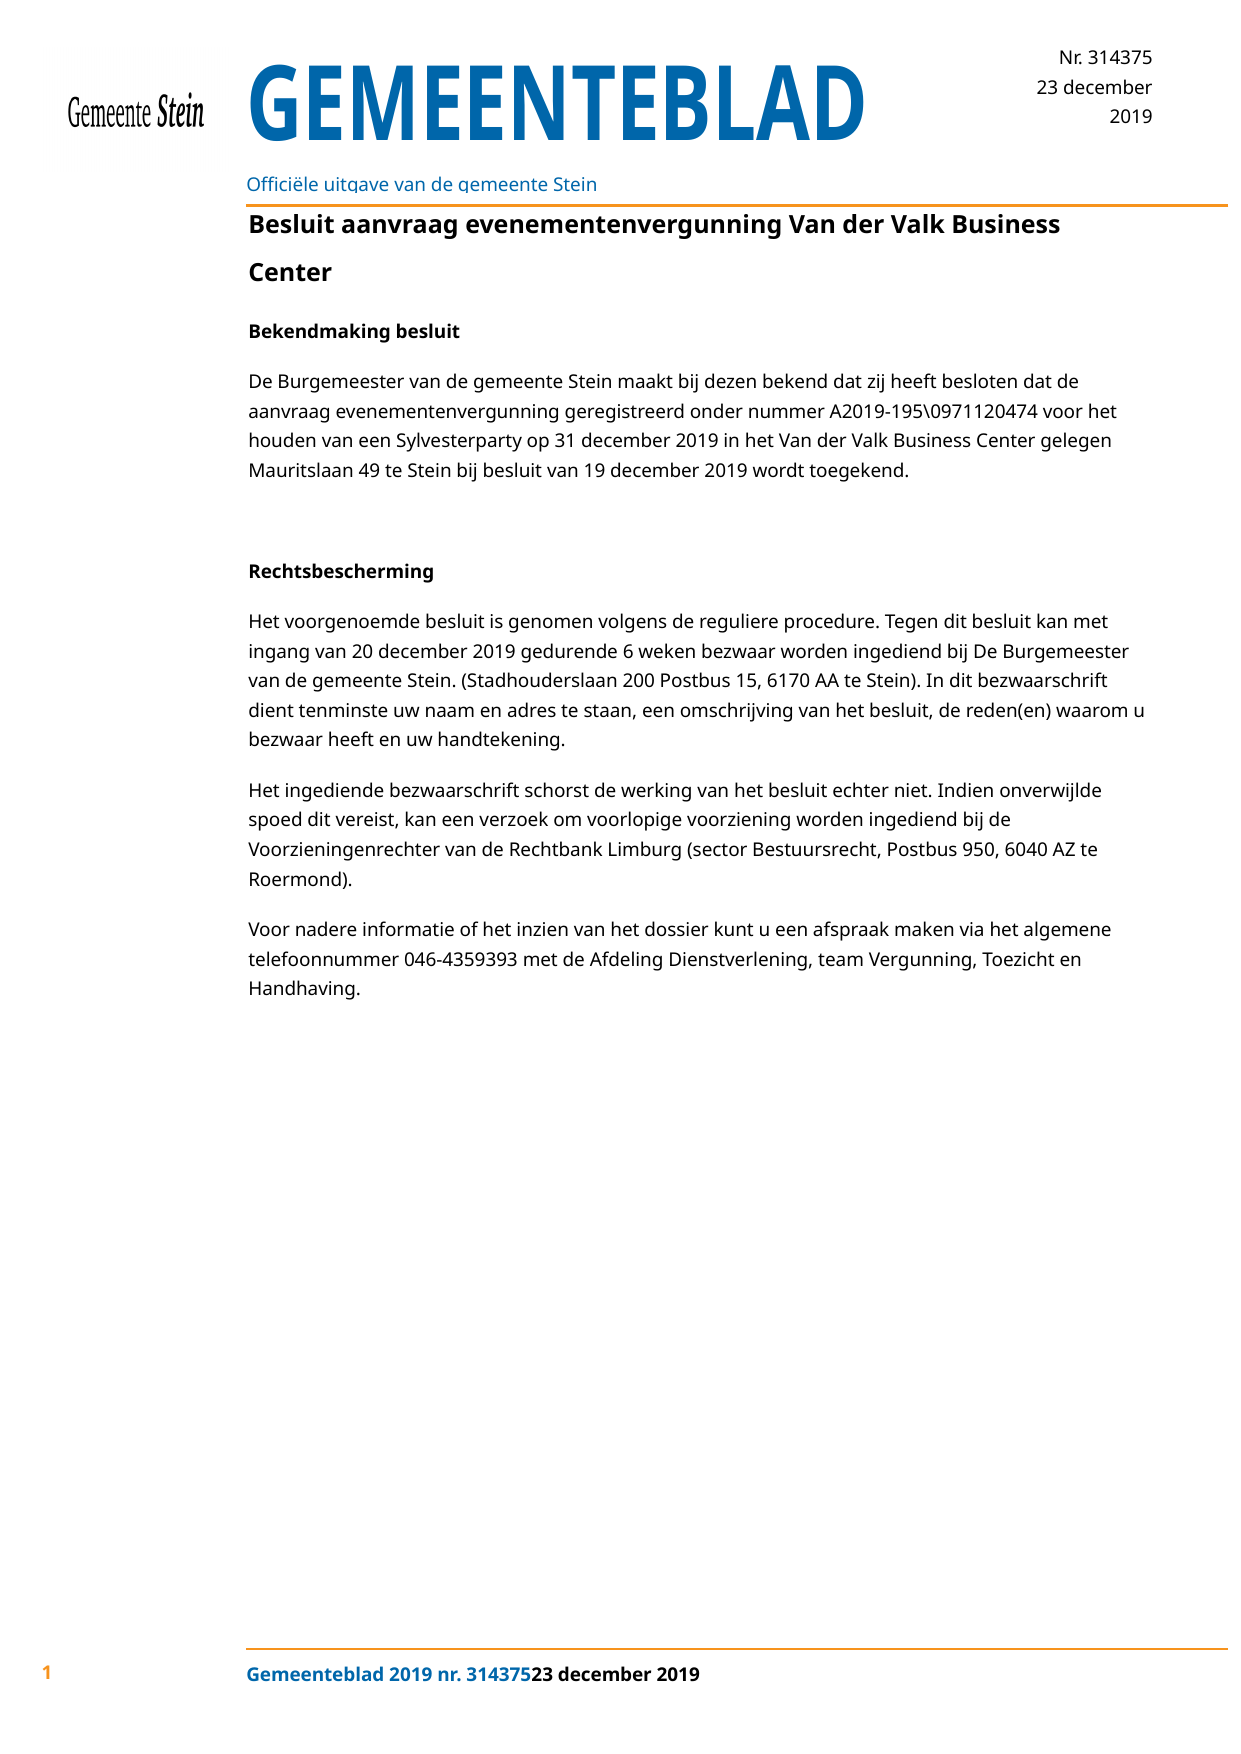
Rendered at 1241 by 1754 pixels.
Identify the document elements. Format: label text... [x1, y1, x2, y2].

text Voor nadere informatie of het inzien van het dossier kunt u een afspraak maken via het algemene telefoonnummer 046-4359393 met de Afdeling Dienstverlening, team Vergunning, Toezicht en Handhaving. [248, 916, 1152, 1001]
text Bekendmaking besluit [248, 318, 1152, 344]
text De Burgemeester van de gemeente Stein maakt bij dezen bekend dat zij heeft besloten dat de aanvraag evenementenvergunning geregistreerd onder nummer A2019-195\0971120474 voor het houden van een Sylvesterparty op 31 december 2019 in het Van der Valk Business Center gelegen Mauritslaan 49 te Stein bij besluit van 19 december 2019 wordt toegekend. [248, 368, 1152, 483]
picture [41, 47, 231, 172]
text Het ingediende bezwaarschrift schorst de werking van het besluit echter niet. Indien onverwijlde spoed dit vereist, kan een verzoek om voorlopige voorziening worden ingediend bij de Voorzieningenrechter van de Rechtbank Limburg (sector Bestuursrecht, Postbus 950, 6040 AZ te Roermond). [248, 777, 1152, 892]
text Het voorgenoemde besluit is genomen volgens de reguliere procedure. Tegen dit besluit kan met ingang van 20 december 2019 gedurende 6 weken bezwaar worden ingediend bij De Burgemeester van de gemeente Stein. (Stadhouderslaan 200 Postbus 15, 6170 AA te Stein). In dit bezwaarschrift dient tenminste uw naam en adres te staan, een omschrijving van het besluit, de reden(en) waarom u bezwaar heeft en uw handtekening. [248, 608, 1152, 752]
text Besluit aanvraag evenementenvergunning Van der Valk Business Center [248, 207, 1152, 288]
text Rechtsbescherming [248, 558, 1152, 584]
